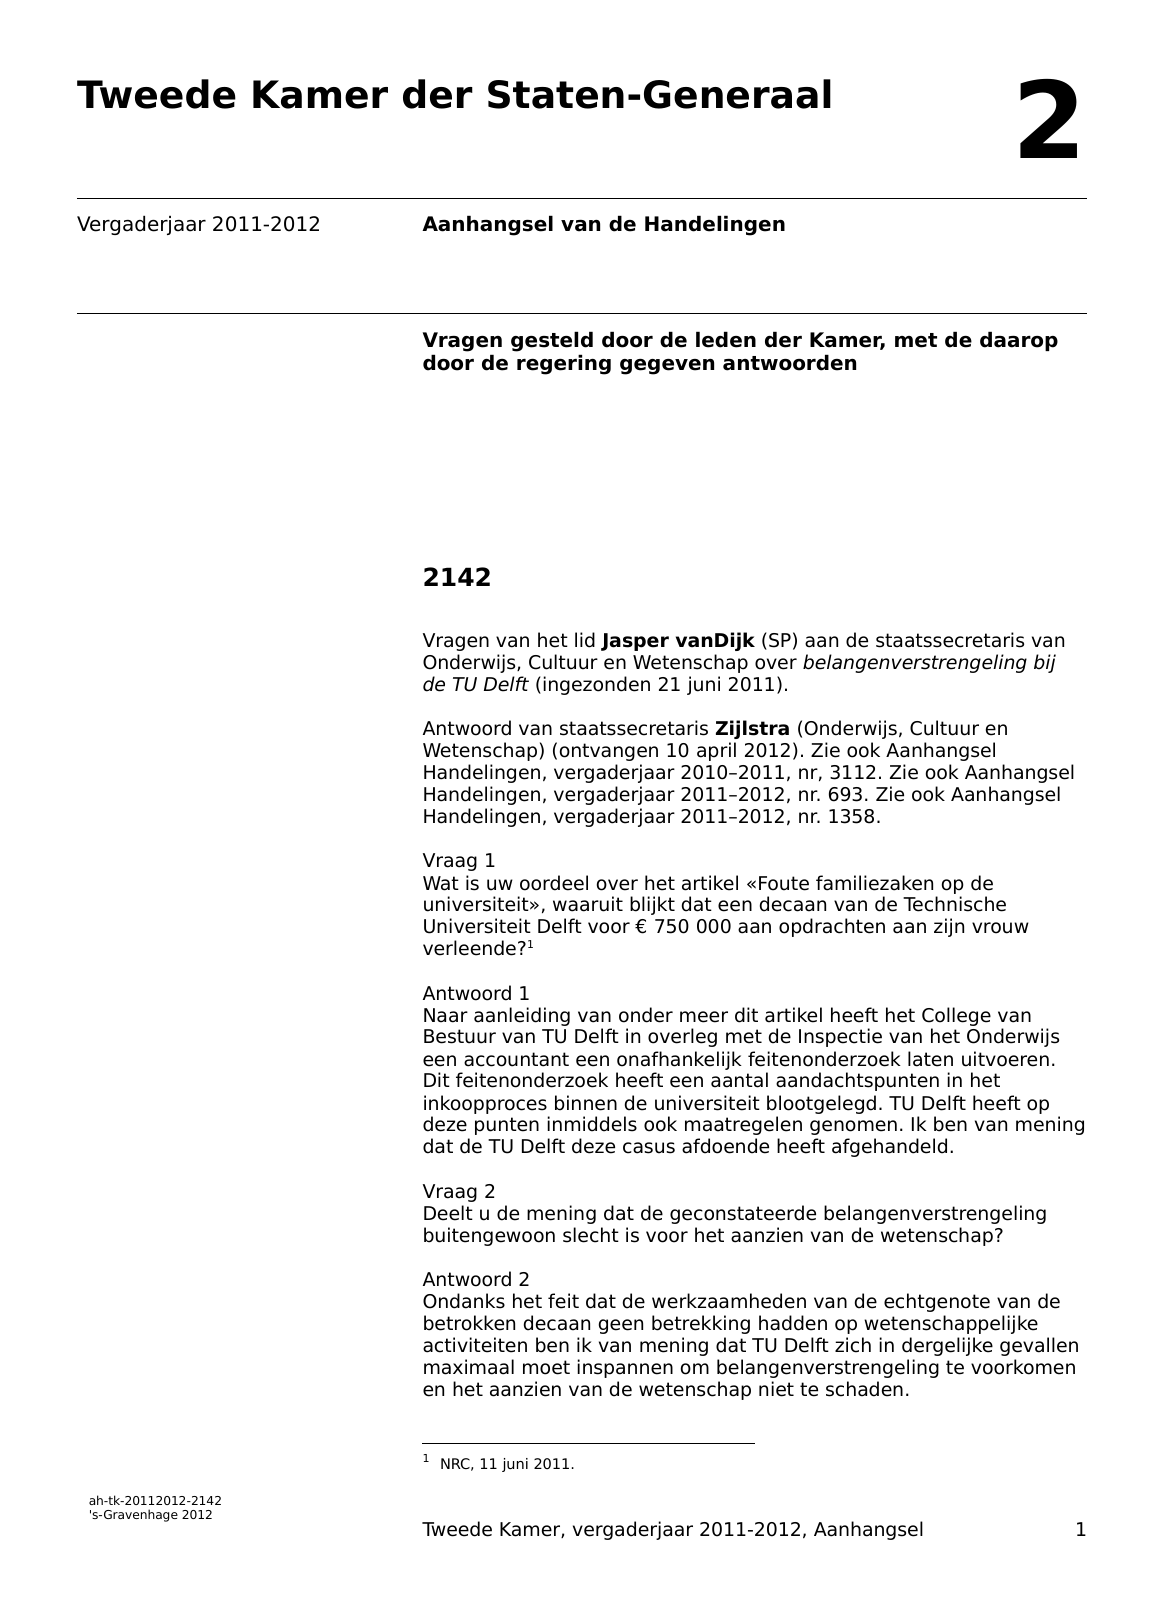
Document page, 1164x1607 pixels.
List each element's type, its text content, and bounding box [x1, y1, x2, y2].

table_header Tweede Kamer der Staten-Generaal [77, 59, 886, 198]
text NRC, 11 juni 2011. [422, 1452, 1087, 1474]
table_cell Aanhangsel van de Handelingen [422, 199, 1087, 313]
text Vraag 2 [422, 1181, 1087, 1202]
text Antwoord 2 [422, 1269, 1087, 1291]
table_cell Vergaderjaar 2011-2012 [77, 199, 422, 313]
table_header 2 [886, 59, 1087, 198]
text Vraag 1 [422, 850, 1087, 872]
text Antwoord van staatssecretaris Zijlstra (Onderwijs, Cultuur en Wetenschap) (ontvangen 10 april 2012). Zie ook Aanhangsel Handelingen, vergaderjaar 2010–2011, nr, 3112. Zie ook Aanhangsel Handelingen, vergaderjaar 2011–2012, nr. 693. Zie ook Aanhangsel Handelingen, vergaderjaar 2011–2012, nr. 1358. [422, 718, 1087, 828]
text 's-Gravenhage 2012 [88, 1508, 323, 1522]
table_cell [77, 314, 422, 375]
text 2142 [422, 563, 1087, 592]
text ah-tk-20112012-2142 [88, 1494, 323, 1508]
text Naar aanleiding van onder meer dit artikel heeft het College van Bestuur van TU Delft in overleg met de Inspectie van het Onderwijs een accountant een onafhankelijk feitenonderzoek laten uitvoeren. Dit feitenonderzoek heeft een aantal aandachtspunten in het inkoopproces binnen de universiteit blootgelegd. TU Delft heeft op deze punten inmiddels ook maatregelen genomen. Ik ben van mening dat de TU Delft deze casus afdoende heeft afgehandeld. [422, 1004, 1087, 1158]
text Wat is uw oordeel over het artikel «Foute familiezaken op de universiteit», waaruit blijkt dat een decaan van de Technische Universiteit Delft voor € 750 000 aan opdrachten aan zijn vrouw verleende? [422, 872, 1087, 960]
text Antwoord 1 [422, 982, 1087, 1004]
text Vragen van het lid Jasper vanDijk (SP) aan de staatssecretaris van Onderwijs, Cultuur en Wetenschap over belangenverstrengeling bij de TU Delft (ingezonden 21 juni 2011). [422, 630, 1087, 696]
table_cell Vragen gesteld door de leden der Kamer, met de daarop door de regering gegeven antwoorden [422, 314, 1087, 375]
text Deelt u de mening dat de geconstateerde belangenverstrengeling buitengewoon slecht is voor het aanzien van de wetenschap? [422, 1202, 1087, 1246]
text Ondanks het feit dat de werkzaamheden van de echtgenote van de betrokken decaan geen betrekking hadden op wetenschappelijke activiteiten ben ik van mening dat TU Delft zich in dergelijke gevallen maximaal moet inspannen om belangenverstrengeling te voorkomen en het aanzien van de wetenschap niet te schaden. [422, 1291, 1087, 1401]
